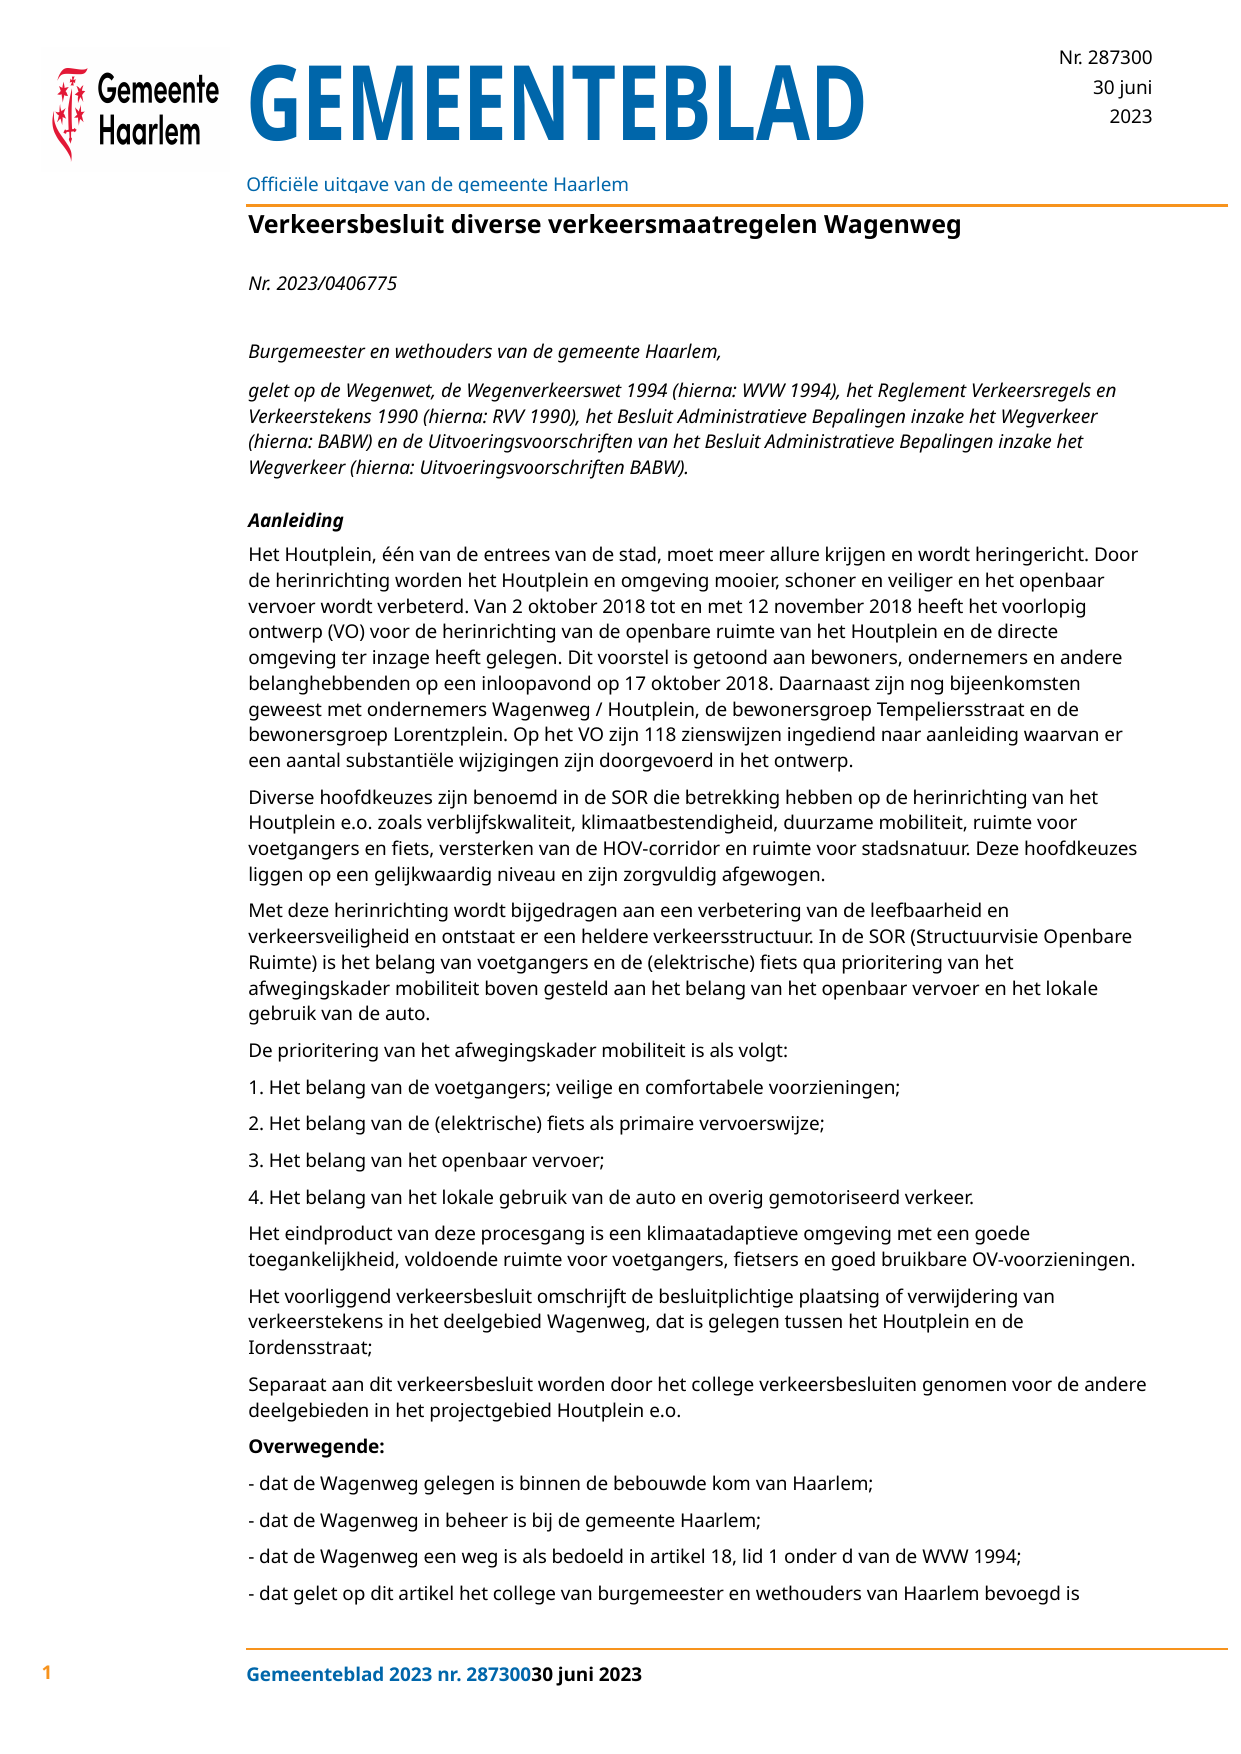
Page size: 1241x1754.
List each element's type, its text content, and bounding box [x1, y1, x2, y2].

text Verkeersbesluit diverse verkeersmaatregelen Wagenweg [248, 207, 1152, 241]
text Overwegende: [248, 1433, 1152, 1459]
text Nr. 2023/0406775 [248, 270, 1152, 296]
text 4. Het belang van het lokale gebruik van de auto en overig gemotoriseerd verkeer. [248, 1184, 1152, 1210]
text Het eindproduct van deze procesgang is een klimaatadaptieve omgeving met een goede toegankelijkheid, voldoende ruimte voor voetgangers, fietsers en goed bruikbare OV-voorzieningen. [248, 1221, 1152, 1272]
text Het voorliggend verkeersbesluit omschrijft de besluitplichtige plaatsing of verwijdering van verkeerstekens in het deelgebied Wagenweg, dat is gelegen tussen het Houtplein en de Iordensstraat; [248, 1283, 1152, 1360]
text 1. Het belang van de voetgangers; veilige en comfortabele voorzieningen; [248, 1074, 1152, 1100]
text gelet op de Wegenwet, de Wegenverkeerswet 1994 (hierna: WVW 1994), het Reglement Verkeersregels en Verkeerstekens 1990 (hierna: RVV 1990), het Besluit Administratieve Bepalingen inzake het Wegverkeer (hierna: BABW) en de Uitvoeringsvoorschriften van het Besluit Administratieve Bepalingen inzake het Wegverkeer (hierna: Uitvoeringsvoorschriften BABW). [248, 377, 1152, 480]
text Separaat aan dit verkeersbesluit worden door het college verkeersbesluiten genomen voor de andere deelgebieden in het projectgebied Houtplein e.o. [248, 1371, 1152, 1423]
picture [41, 47, 231, 172]
text 2. Het belang van de (elektrische) fiets als primaire vervoerswijze; [248, 1111, 1152, 1136]
text 3. Het belang van het openbaar vervoer; [248, 1147, 1152, 1173]
text Het Houtplein, één van de entrees van de stad, moet meer allure krijgen en wordt heringericht. Door de herinrichting worden het Houtplein en omgeving mooier, schoner en veiliger en het openbaar vervoer wordt verbeterd. Van 2 oktober 2018 tot en met 12 november 2018 heeft het voorlopig ontwerp (VO) voor de herinrichting van de openbare ruimte van het Houtplein en de directe omgeving ter inzage heeft gelegen. Dit voorstel is getoond aan bewoners, ondernemers en andere belanghebbenden op een inloopavond op 17 oktober 2018. Daarnaast zijn nog bijeenkomsten geweest met ondernemers Wagenweg / Houtplein, de bewonersgroep Tempeliersstraat en de bewonersgroep Lorentzplein. Op het VO zijn 118 zienswijzen ingediend naar aanleiding waarvan er een aantal substantiële wijzigingen zijn doorgevoerd in het ontwerp. [248, 541, 1152, 773]
text - dat gelet op dit artikel het college van burgemeester en wethouders van Haarlem bevoegd is [248, 1580, 1152, 1606]
text De prioritering van het afwegingskader mobiliteit is als volgt: [248, 1037, 1152, 1063]
text - dat de Wagenweg in beheer is bij de gemeente Haarlem; [248, 1507, 1152, 1533]
text Aanleiding [248, 507, 1152, 533]
text Met deze herinrichting wordt bijgedragen aan een verbetering van de leefbaarheid en verkeersveiligheid en ontstaat er een heldere verkeersstructuur. In de SOR (Structuurvisie Openbare Ruimte) is het belang van voetgangers en de (elektrische) fiets qua prioritering van het afwegingskader mobiliteit boven gesteld aan het belang van het openbaar vervoer en het lokale gebruik van de auto. [248, 898, 1152, 1026]
text - dat de Wagenweg een weg is als bedoeld in artikel 18, lid 1 onder d van de WVW 1994; [248, 1543, 1152, 1569]
text - dat de Wagenweg gelegen is binnen de bebouwde kom van Haarlem; [248, 1470, 1152, 1496]
text Burgemeester en wethouders van de gemeente Haarlem, [248, 338, 1152, 364]
text Diverse hoofdkeuzes zijn benoemd in de SOR die betrekking hebben op de herinrichting van het Houtplein e.o. zoals verblijfskwaliteit, klimaatbestendigheid, duurzame mobiliteit, ruimte voor voetgangers en fiets, versterken van de HOV-corridor en ruimte voor stadsnatuur. Deze hoofdkeuzes liggen op een gelijkwaardig niveau en zijn zorgvuldig afgewogen. [248, 784, 1152, 887]
